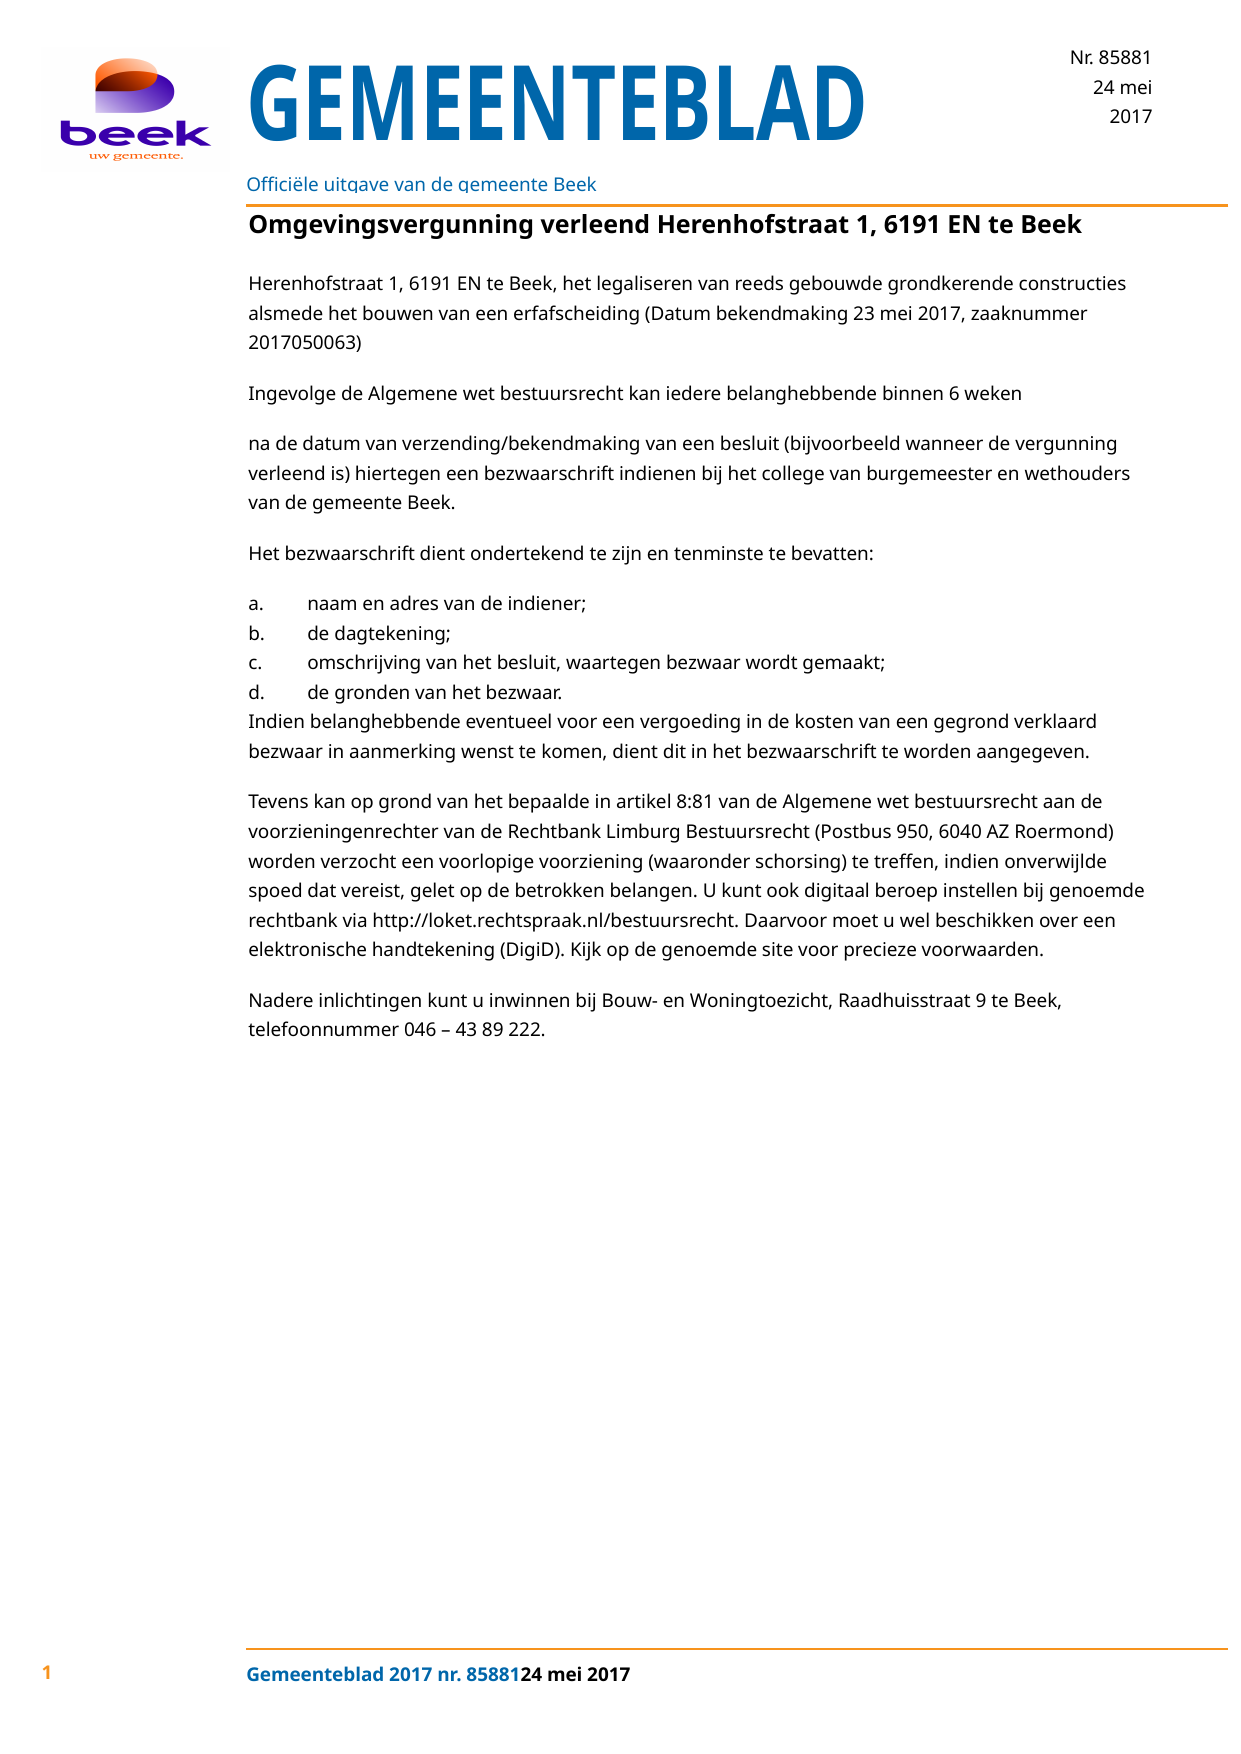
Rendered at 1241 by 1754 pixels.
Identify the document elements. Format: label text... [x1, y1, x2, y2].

text Ingevolge de Algemene wet bestuursrecht kan iedere belanghebbende binnen 6 weken [248, 380, 1152, 406]
list de gronden van het bezwaar. [248, 679, 1152, 705]
text Omgevingsvergunning verleend Herenhofstraat 1, 6191 EN te Beek [248, 207, 1152, 241]
text na de datum van verzending/bekendmaking van een besluit (bijvoorbeeld wanneer de vergunning verleend is) hiertegen een bezwaarschrift indienen bij het college van burgemeester en wethouders van de gemeente Beek. [248, 430, 1152, 515]
list de dagtekening; [248, 620, 1152, 646]
text Tevens kan op grond van het bepaalde in artikel 8:81 van de Algemene wet bestuursrecht aan de voorzieningenrechter van de Rechtbank Limburg Bestuursrecht (Postbus 950, 6040 AZ Roermond) worden verzocht een voorlopige voorziening (waaronder schorsing) te treffen, indien onverwijlde spoed dat vereist, gelet op de betrokken belangen. U kunt ook digitaal beroep instellen bij genoemde rechtbank via http://loket.rechtspraak.nl/bestuursrecht. Daarvoor moet u wel beschikken over een elektronische handtekening (DigiD). Kijk op de genoemde site voor precieze voorwaarden. [248, 789, 1152, 962]
list naam en adres van de indiener; [248, 590, 1152, 616]
text Indien belanghebbende eventueel voor een vergoeding in de kosten van een gegrond verklaard bezwaar in aanmerking wenst te komen, dient dit in het bezwaarschrift te worden aangegeven. [248, 709, 1152, 764]
list omschrijving van het besluit, waartegen bezwaar wordt gemaakt; [248, 649, 1152, 675]
text Het bezwaarschrift dient ondertekend te zijn en tenminste te bevatten: [248, 540, 1152, 566]
picture [41, 47, 231, 172]
text Nadere inlichtingen kunt u inwinnen bij Bouw- en Woningtoezicht, Raadhuisstraat 9 te Beek, telefoonnummer 046 – 43 89 222. [248, 987, 1152, 1042]
text Herenhofstraat 1, 6191 EN te Beek, het legaliseren van reeds gebouwde grondkerende constructies alsmede het bouwen van een erfafscheiding (Datum bekendmaking 23 mei 2017, zaaknummer 2017050063) [248, 270, 1152, 355]
